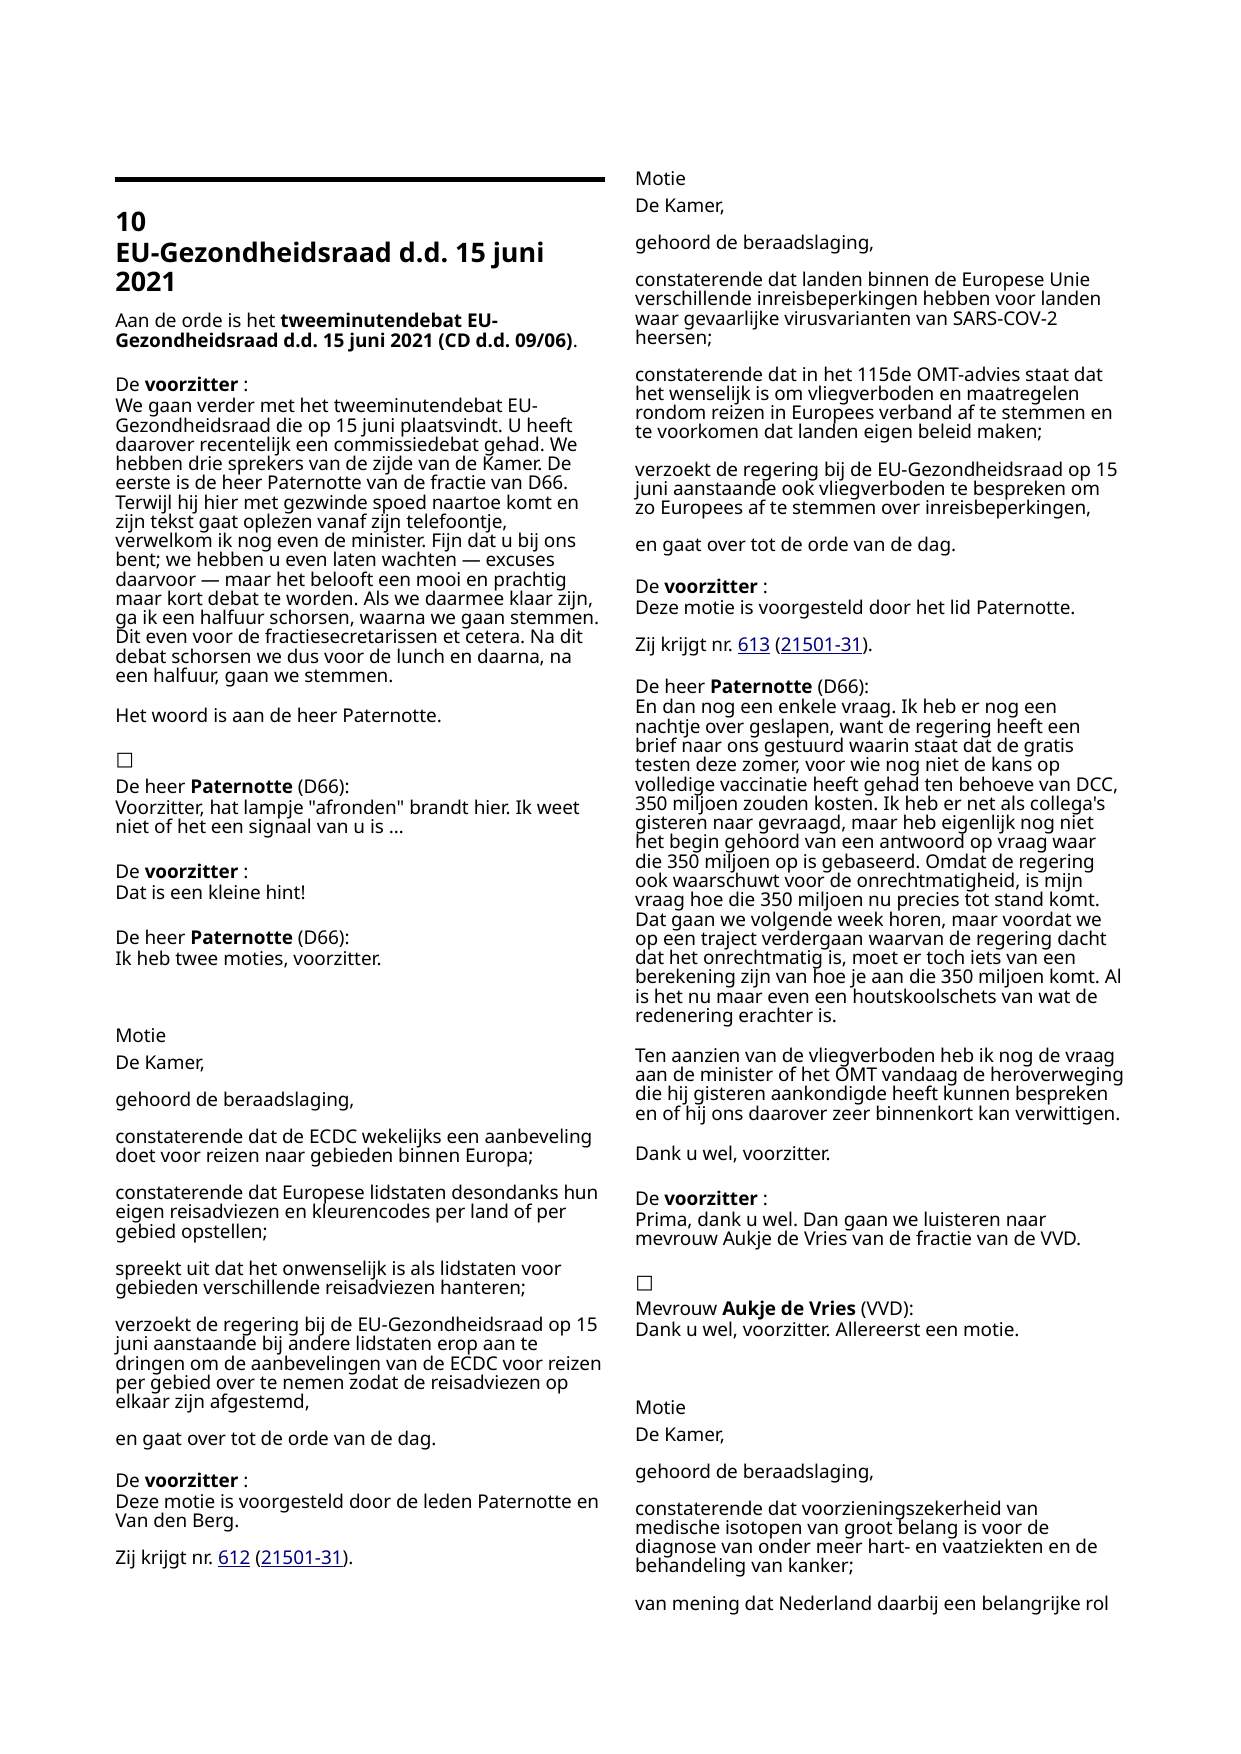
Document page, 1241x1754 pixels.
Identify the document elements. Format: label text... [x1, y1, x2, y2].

text Deze motie is voorgesteld door het lid Paternotte. [635, 599, 1125, 618]
text en gaat over tot de orde van de dag. [635, 536, 1125, 555]
text De voorzitter : [115, 372, 605, 397]
text Het woord is aan de heer Paternotte. [115, 707, 605, 726]
text ⬜ [115, 747, 605, 773]
text constaterende dat in het 115de OMT-advies staat dat het wenselijk is om vliegverboden en maatregelen rondom reizen in Europees verband af te stemmen en te voorkomen dat landen eigen beleid maken; [635, 366, 1125, 443]
text De voorzitter : [115, 858, 605, 884]
text constaterende dat voorzieningszekerheid van medische isotopen van groot belang is voor de diagnose van onder meer hart- en vaatziekten en de behandeling van kanker; [635, 1500, 1125, 1577]
text en gaat over tot de orde van de dag. [115, 1430, 605, 1449]
text We gaan verder met het tweeminutendebat EU-Gezondheidsraad die op 15 juni plaatsvindt. U heeft daarover recentelijk een commissiedebat gehad. We hebben drie sprekers van de zijde van de Kamer. De eerste is de heer Paternotte van de fractie van D66. Terwijl hij hier met gezwinde spoed naartoe komt en zijn tekst gaat oplezen vanaf zijn telefoontje, verwelkom ik nog even de minister. Fijn dat u bij ons bent; we hebben u even laten wachten — excuses daarvoor — maar het belooft een mooi en prachtig maar kort debat te worden. Als we daarmee klaar zijn, ga ik een halfuur schorsen, waarna we gaan stemmen. Dit even voor de fractiesecretarissen et cetera. Na dit debat schorsen we dus voor de lunch en daarna, na een halfuur, gaan we stemmen. [115, 397, 605, 686]
text 10 [115, 203, 605, 239]
text constaterende dat landen binnen de Europese Unie verschillende inreisbeperkingen hebben voor landen waar gevaarlijke virusvarianten van SARS-COV-2 heersen; [635, 271, 1125, 348]
text Motie [115, 1022, 605, 1048]
text De voorzitter : [115, 1467, 605, 1493]
text Mevrouw Aukje de Vries (VVD): [635, 1296, 1125, 1321]
text Dank u wel, voorzitter. [635, 1145, 1125, 1164]
text spreekt uit dat het onwenselijk is als lidstaten voor gebieden verschillende reisadviezen hanteren; [115, 1260, 605, 1298]
text Deze motie is voorgesteld door de leden Paternotte en Van den Berg. [115, 1493, 605, 1531]
text Aan de orde is het tweeminutendebat EU-Gezondheidsraad d.d. 15 juni 2021 (CD d.d. 09/06). [115, 312, 605, 351]
text constaterende dat de ECDC wekelijks een aanbeveling doet voor reizen naar gebieden binnen Europa; [115, 1128, 605, 1166]
text verzoekt de regering bij de EU-Gezondheidsraad op 15 juni aanstaande ook vliegverboden te bespreken om zo Europees af te stemmen over inreisbeperkingen, [635, 461, 1125, 518]
text Zij krijgt nr. 612 (21501-31). [115, 1549, 605, 1568]
text En dan nog een enkele vraag. Ik heb er nog een nachtje over geslapen, want de regering heeft een brief naar ons gestuurd waarin staat dat de gratis testen deze zomer, voor wie nog niet de kans op volledige vaccinatie heeft gehad ten behoeve van DCC, 350 miljoen zouden kosten. Ik heb er net als collega's gisteren naar gevraagd, maar heb eigenlijk nog niet het begin gehoord van een antwoord op vraag waar die 350 miljoen op is gebaseerd. Omdat de regering ook waarschuwt voor de onrechtmatigheid, is mijn vraag hoe die 350 miljoen nu precies tot stand komt. Dat gaan we volgende week horen, maar voordat we op een traject verdergaan waarvan de regering dacht dat het onrechtmatig is, moet er toch iets van een berekening zijn van hoe je aan die 350 miljoen komt. Al is het nu maar even een houtskoolschets van wat de redenering erachter is. [635, 698, 1125, 1026]
text De heer Paternotte (D66): [115, 924, 605, 949]
text verzoekt de regering bij de EU-Gezondheidsraad op 15 juni aanstaande bij andere lidstaten erop aan te dringen om de aanbevelingen van de ECDC voor reizen per gebied over te nemen zodat de reisadviezen op elkaar zijn afgestemd, [115, 1316, 605, 1412]
text ⬜ [635, 1270, 1125, 1296]
text Ik heb twee moties, voorzitter. [115, 949, 605, 969]
text Voorzitter, hat lampje "afronden" brandt hier. Ik weet niet of het een signaal van u is … [115, 799, 605, 837]
text EU-Gezondheidsraad d.d. 15 juni 2021 [115, 239, 605, 312]
text gehoord de beraadslaging, [115, 1091, 605, 1110]
text Motie [635, 165, 1125, 191]
text De heer Paternotte (D66): [635, 673, 1125, 698]
text Dat is een kleine hint! [115, 884, 605, 903]
text De Kamer, [635, 197, 1125, 216]
text Ten aanzien van de vliegverboden heb ik nog de vraag aan de minister of het OMT vandaag de heroverweging die hij gisteren aankondigde heeft kunnen bespreken en of hij ons daarover zeer binnenkort kan verwittigen. [635, 1047, 1125, 1124]
text Prima, dank u wel. Dan gaan we luisteren naar mevrouw Aukje de Vries van de fractie van de VVD. [635, 1211, 1125, 1249]
text De Kamer, [635, 1426, 1125, 1445]
text constaterende dat Europese lidstaten desondanks hun eigen reisadviezen en kleurencodes per land of per gebied opstellen; [115, 1184, 605, 1242]
text Zij krijgt nr. 613 (21501-31). [635, 636, 1125, 655]
text Dank u wel, voorzitter. Allereerst een motie. [635, 1321, 1125, 1341]
text De voorzitter : [635, 573, 1125, 599]
text De voorzitter : [635, 1185, 1125, 1211]
text van mening dat Nederland daarbij een belangrijke rol [635, 1594, 1125, 1614]
text De Kamer, [115, 1054, 605, 1073]
text gehoord de beraadslaging, [635, 234, 1125, 253]
text Motie [635, 1394, 1125, 1420]
text gehoord de beraadslaging, [635, 1463, 1125, 1482]
text De heer Paternotte (D66): [115, 773, 605, 799]
